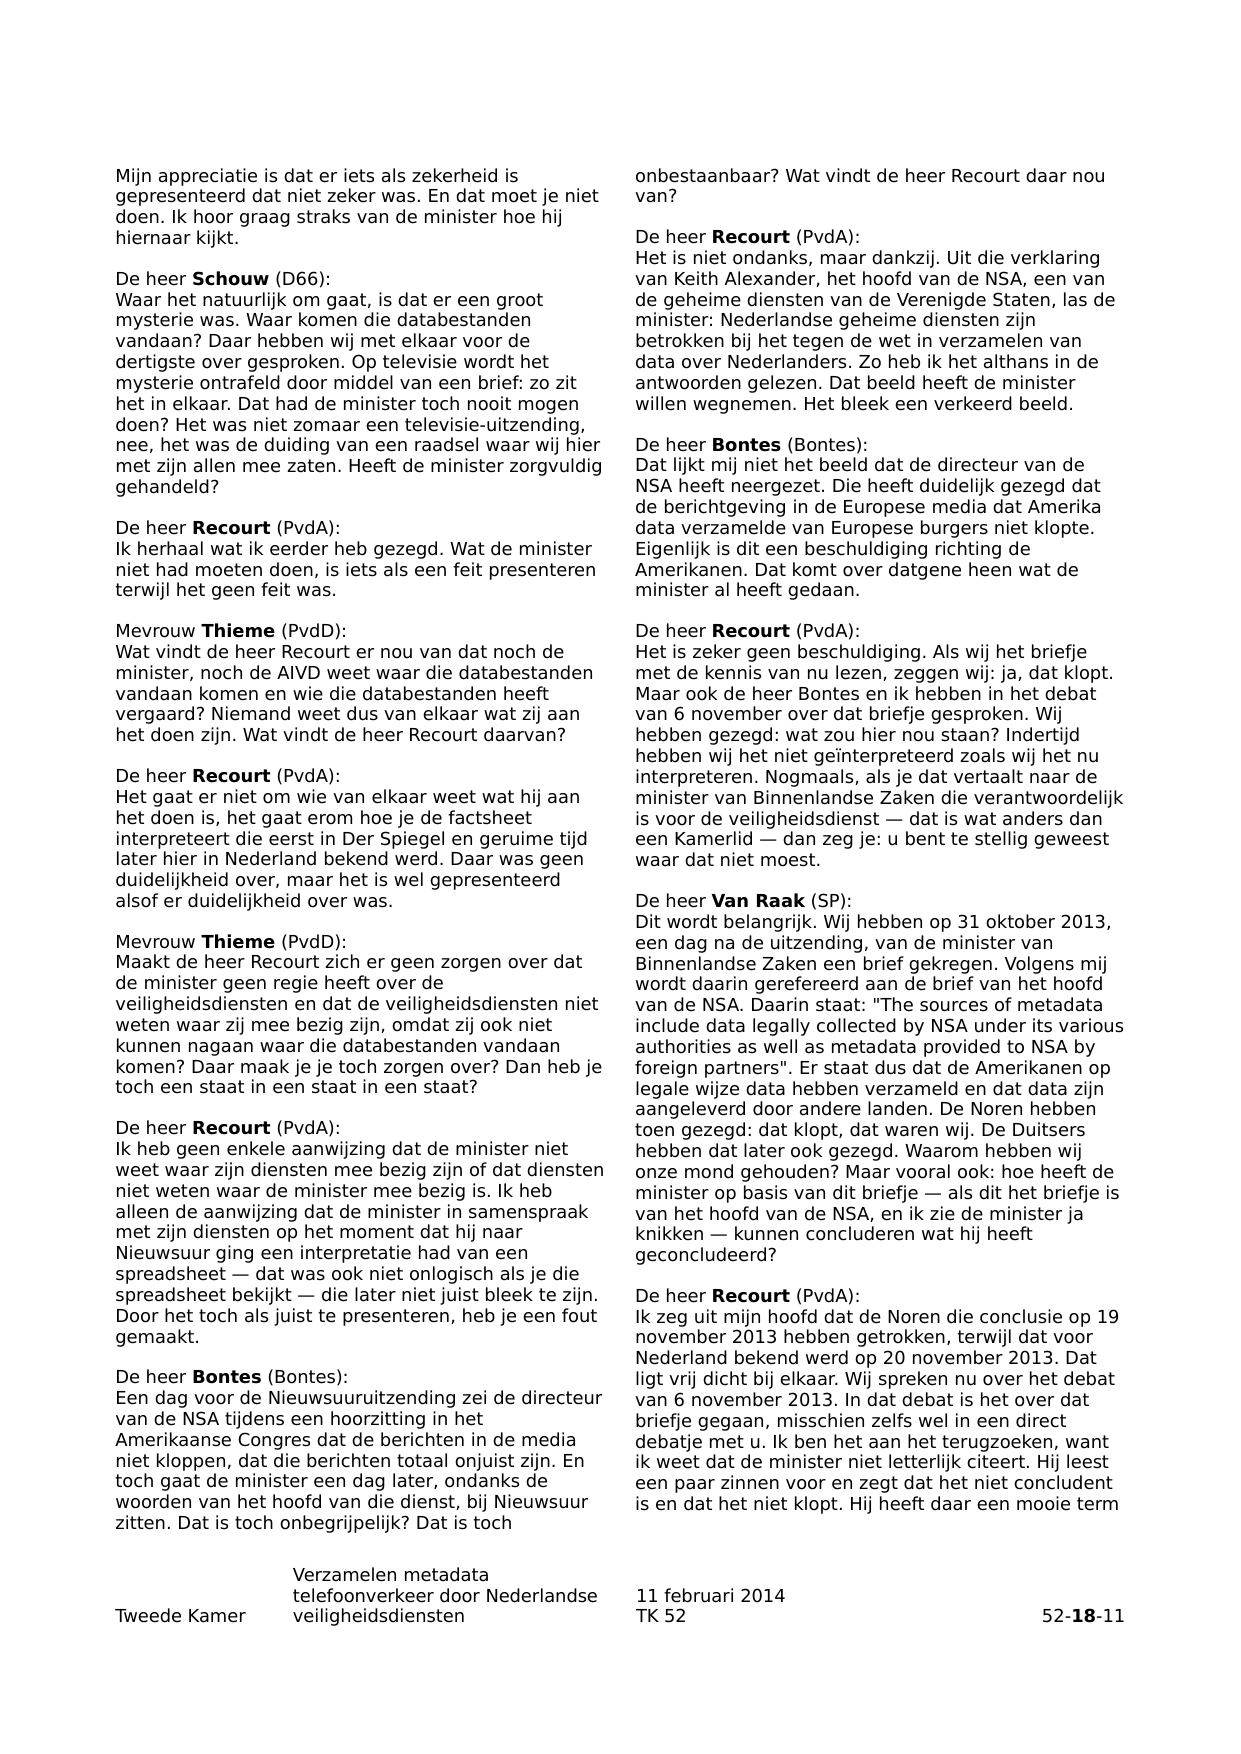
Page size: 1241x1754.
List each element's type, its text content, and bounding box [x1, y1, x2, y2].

text Het is zeker geen beschuldiging. Als wij het briefje met de kennis van nu lezen, zeggen wij: ja, dat klopt. Maar ook de heer Bontes en ik hebben in het debat van 6 november over dat briefje gesproken. Wij hebben gezegd: wat zou hier nou staan? Indertijd hebben wij het niet geïnterpreteerd zoals wij het nu interpreteren. Nogmaals, als je dat vertaalt naar de minister van Binnenlandse Zaken die verantwoordelijk is voor de veiligheidsdienst — dat is wat anders dan een Kamerlid — dan zeg je: u bent te stellig geweest waar dat niet moest. [635, 642, 1125, 871]
text Wat vindt de heer Recourt er nou van dat noch de minister, noch de AIVD weet waar die databestanden vandaan komen en wie die databestanden heeft vergaard? Niemand weet dus van elkaar wat zij aan het doen zijn. Wat vindt de heer Recourt daarvan? [115, 642, 605, 746]
text De heer Recourt (PvdA): [115, 766, 605, 787]
text Waar het natuurlijk om gaat, is dat er een groot mysterie was. Waar komen die databestanden vandaan? Daar hebben wij met elkaar voor de dertigste over gesproken. Op televisie wordt het mysterie ontrafeld door middel van een brief: zo zit het in elkaar. Dat had de minister toch nooit mogen doen? Het was niet zomaar een televisie-uitzending, nee, het was de duiding van een raadsel waar wij hier met zijn allen mee zaten. Heeft de minister zorgvuldig gehandeld? [115, 289, 605, 498]
text De heer Bontes (Bontes): [635, 434, 1125, 455]
text Mijn appreciatie is dat er iets als zekerheid is gepresenteerd dat niet zeker was. En dat moet je niet doen. Ik hoor graag straks van de minister hoe hij hiernaar kijkt. [115, 165, 605, 249]
text Een dag voor de Nieuwsuuruitzending zei de directeur van de NSA tijdens een hoorzitting in het Amerikaanse Congres dat de berichten in de media niet kloppen, dat die berichten totaal onjuist zijn. En toch gaat de minister een dag later, ondanks de woorden van het hoofd van die dienst, bij Nieuwsuur zitten. Dat is toch onbegrijpelijk? Dat is toch [115, 1388, 605, 1534]
text Ik herhaal wat ik eerder heb gezegd. Wat de minister niet had moeten doen, is iets als een feit presenteren terwijl het geen feit was. [115, 538, 605, 601]
text De heer Recourt (PvdA): [635, 1286, 1125, 1306]
text De heer Recourt (PvdA): [115, 518, 605, 538]
text Het gaat er niet om wie van elkaar weet wat hij aan het doen is, het gaat erom hoe je de factsheet interpreteert die eerst in Der Spiegel en geruime tijd later hier in Nederland bekend werd. Daar was geen duidelijkheid over, maar het is wel gepresenteerd alsof er duidelijkheid over was. [115, 787, 605, 912]
text De heer Bontes (Bontes): [115, 1367, 605, 1388]
text De heer Recourt (PvdA): [635, 621, 1125, 642]
text Ik zeg uit mijn hoofd dat de Noren die conclusie op 19 november 2013 hebben getrokken, terwijl dat voor Nederland bekend werd op 20 november 2013. Dat ligt vrij dicht bij elkaar. Wij spreken nu over het debat van 6 november 2013. In dat debat is het over dat briefje gegaan, misschien zelfs wel in een direct debatje met u. Ik ben het aan het terugzoeken, want ik weet dat de minister niet letterlijk citeert. Hij leest een paar zinnen voor en zegt dat het niet concludent is en dat het niet klopt. Hij heeft daar een mooie term [635, 1306, 1125, 1515]
text De heer Recourt (PvdA): [115, 1118, 605, 1139]
text Dat lijkt mij niet het beeld dat de directeur van de NSA heeft neergezet. Die heeft duidelijk gezegd dat de berichtgeving in de Europese media dat Amerika data verzamelde van Europese burgers niet klopte. Eigenlijk is dit een beschuldiging richting de Amerikanen. Dat komt over datgene heen wat de minister al heeft gedaan. [635, 455, 1125, 601]
text Mevrouw Thieme (PvdD): [115, 621, 605, 642]
text Ik heb geen enkele aanwijzing dat de minister niet weet waar zijn diensten mee bezig zijn of dat diensten niet weten waar de minister mee bezig is. Ik heb alleen de aanwijzing dat de minister in samenspraak met zijn diensten op het moment dat hij naar Nieuwsuur ging een interpretatie had van een spreadsheet — dat was ook niet onlogisch als je die spreadsheet bekijkt — die later niet juist bleek te zijn. Door het toch als juist te presenteren, heb je een fout gemaakt. [115, 1139, 605, 1347]
text Het is niet ondanks, maar dankzij. Uit die verklaring van Keith Alexander, het hoofd van de NSA, een van de geheime diensten van de Verenigde Staten, las de minister: Nederlandse geheime diensten zijn betrokken bij het tegen de wet in verzamelen van data over Nederlanders. Zo heb ik het althans in de antwoorden gelezen. Dat beeld heeft de minister willen wegnemen. Het bleek een verkeerd beeld. [635, 248, 1125, 414]
text Mevrouw Thieme (PvdD): [115, 932, 605, 952]
text De heer Van Raak (SP): [635, 891, 1125, 912]
text De heer Recourt (PvdA): [635, 227, 1125, 248]
text De heer Schouw (D66): [115, 269, 605, 289]
text Maakt de heer Recourt zich er geen zorgen over dat de minister geen regie heeft over de veiligheidsdiensten en dat de veiligheidsdiensten niet weten waar zij mee bezig zijn, omdat zij ook niet kunnen nagaan waar die databestanden vandaan komen? Daar maak je je toch zorgen over? Dan heb je toch een staat in een staat in een staat? [115, 952, 605, 1098]
text onbestaanbaar? Wat vindt de heer Recourt daar nou van? [635, 165, 1125, 207]
text Dit wordt belangrijk. Wij hebben op 31 oktober 2013, een dag na de uitzending, van de minister van Binnenlandse Zaken een brief gekregen. Volgens mij wordt daarin gerefereerd aan de brief van het hoofd van de NSA. Daarin staat: "The sources of metadata include data legally collected by NSA under its various authorities as well as metadata provided to NSA by foreign partners". Er staat dus dat de Amerikanen op legale wijze data hebben verzameld en dat data zijn aangeleverd door andere landen. De Noren hebben toen gezegd: dat klopt, dat waren wij. De Duitsers hebben dat later ook gezegd. Waarom hebben wij onze mond gehouden? Maar vooral ook: hoe heeft de minister op basis van dit briefje — als dit het briefje is van het hoofd van de NSA, en ik zie de minister ja knikken — kunnen concluderen wat hij heeft geconcludeerd? [635, 912, 1125, 1266]
